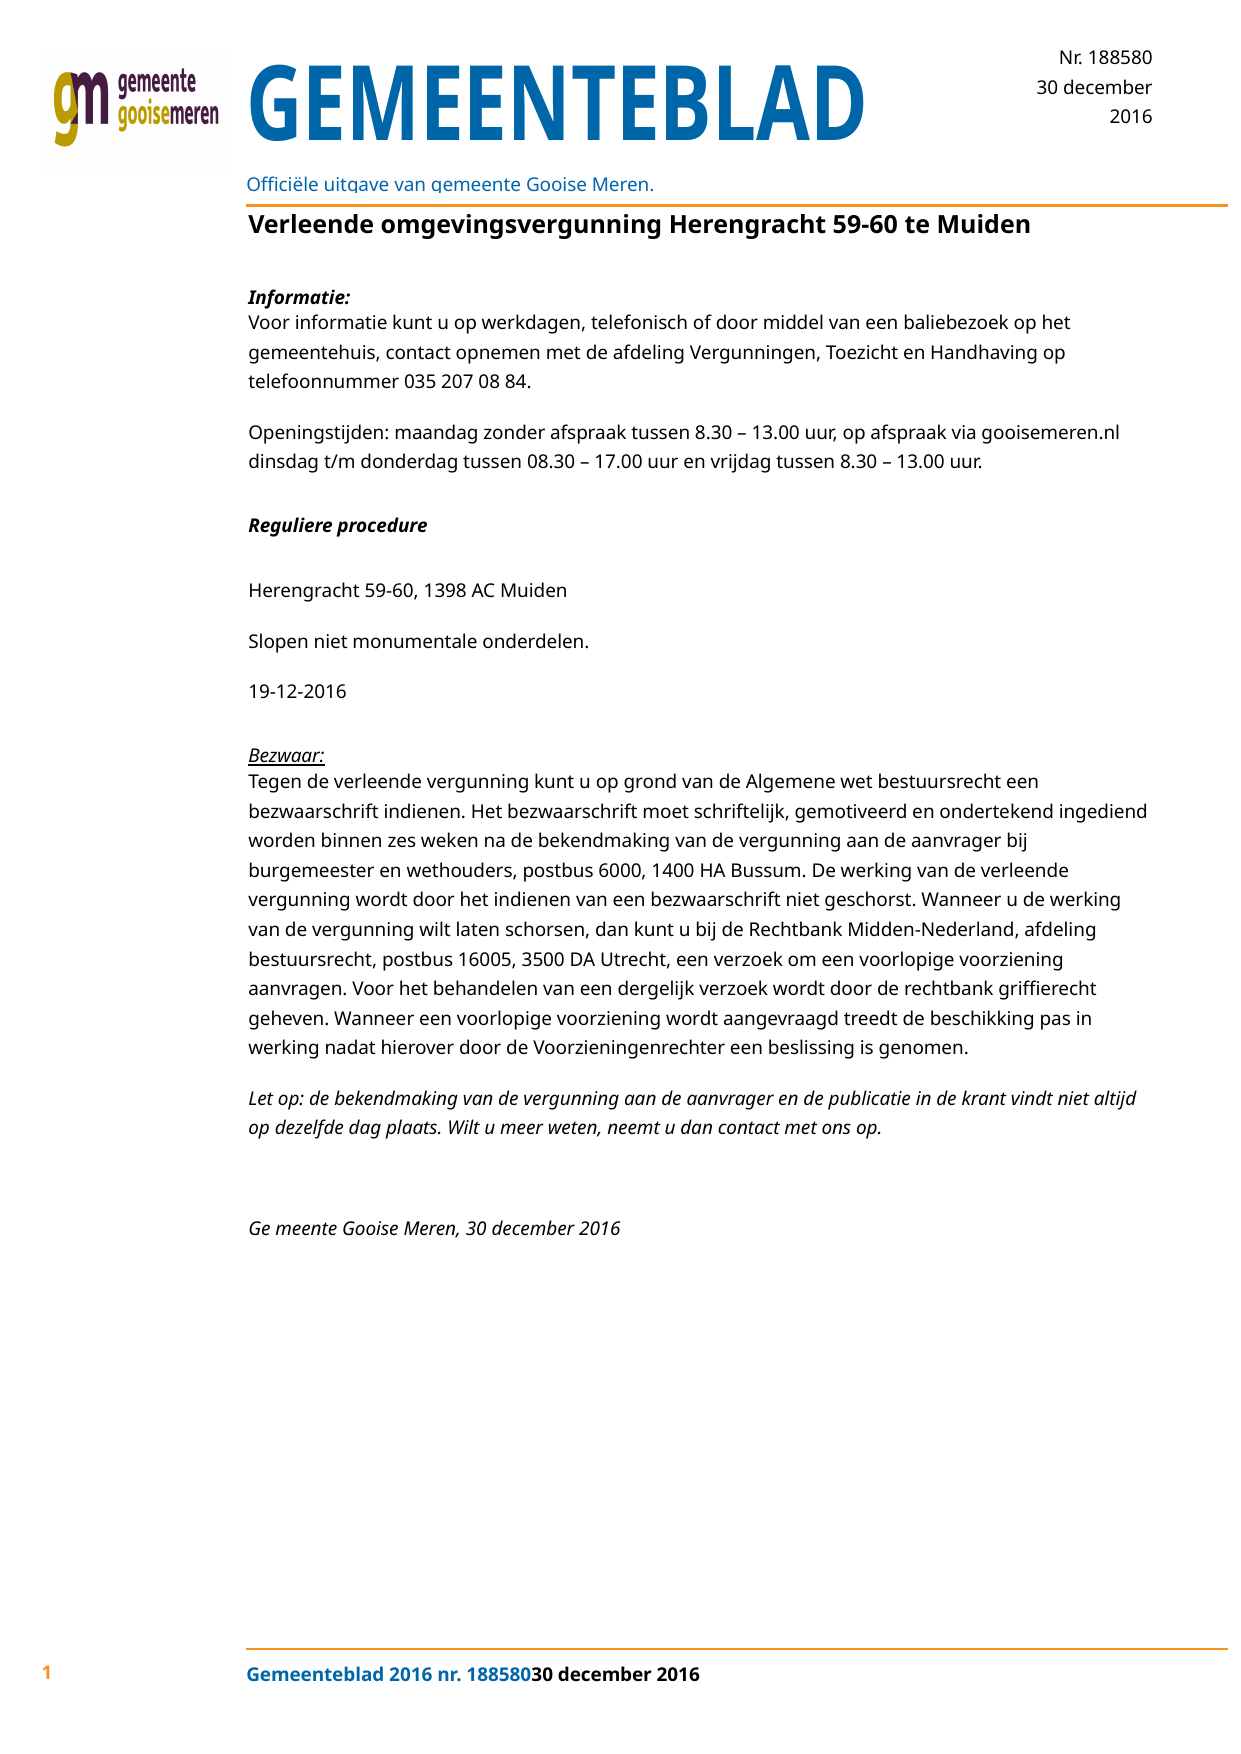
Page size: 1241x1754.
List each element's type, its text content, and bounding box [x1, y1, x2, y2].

text Slopen niet monumentale onderdelen. [248, 628, 1152, 654]
picture [41, 47, 231, 172]
text Voor informatie kunt u op werkdagen, telefonisch of door middel van een baliebezoek op het gemeentehuis, contact opnemen met de afdeling Vergunningen, Toezicht en Handhaving op telefoonnummer 035 207 08 84. [248, 309, 1152, 394]
text Bezwaar: [248, 742, 1152, 768]
text Reguliere procedure [248, 513, 1152, 538]
text Informatie: [248, 284, 1152, 309]
text Verleende omgevingsvergunning Herengracht 59-60 te Muiden [248, 207, 1152, 241]
text Let op: de bekendmaking van de vergunning aan de aanvrager en de publicatie in de krant vindt niet altijd op dezelfde dag plaats. Wilt u meer weten, neemt u dan contact met ons op. [248, 1085, 1152, 1140]
text Herengracht 59-60, 1398 AC Muiden [248, 578, 1152, 603]
text Tegen de verleende vergunning kunt u op grond van de Algemene wet bestuursrecht een bezwaarschrift indienen. Het bezwaarschrift moet schriftelijk, gemotiveerd en ondertekend ingediend worden binnen zes weken na de bekendmaking van de vergunning aan de aanvrager bij burgemeester en wethouders, postbus 6000, 1400 HA Bussum. De werking van de verleende vergunning wordt door het indienen van een bezwaarschrift niet geschorst. Wanneer u de werking van de vergunning wilt laten schorsen, dan kunt u bij de Rechtbank Midden-Nederland, afdeling bestuursrecht, postbus 16005, 3500 DA Utrecht, een verzoek om een voorlopige voorziening aanvragen. Voor het behandelen van een dergelijk verzoek wordt door de rechtbank griffierecht geheven. Wanneer een voorlopige voorziening wordt aangevraagd treedt de beschikking pas in werking nadat hierover door de Voorzieningenrechter een beslissing is genomen. [248, 768, 1152, 1060]
text Ge meente Gooise Meren, 30 december 2016 [248, 1215, 1152, 1241]
text 19-12-2016 [248, 678, 1152, 704]
text Openingstijden: maandag zonder afspraak tussen 8.30 – 13.00 uur, op afspraak via gooisemeren.nl dinsdag t/m donderdag tussen 08.30 – 17.00 uur en vrijdag tussen 8.30 – 13.00 uur. [248, 419, 1152, 474]
